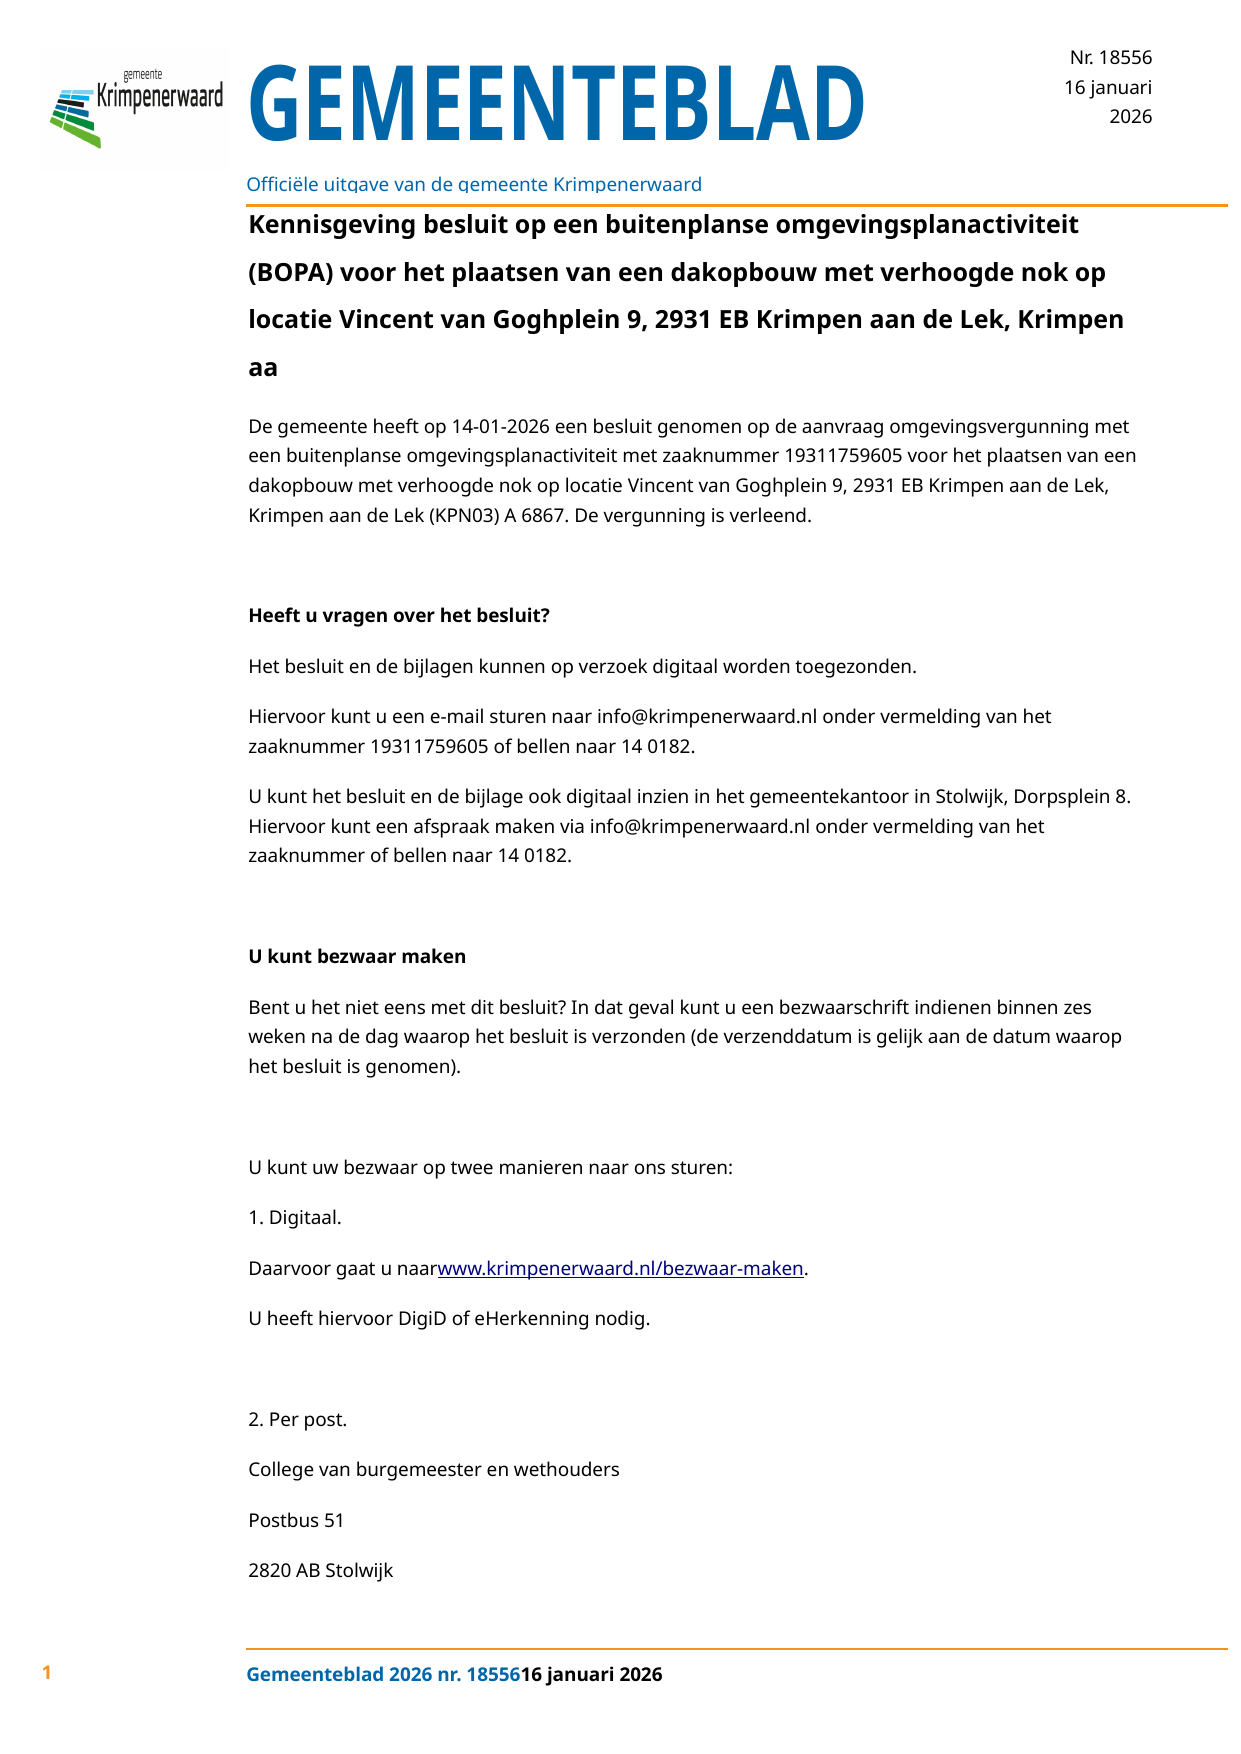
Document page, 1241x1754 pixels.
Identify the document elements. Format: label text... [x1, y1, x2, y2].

picture [41, 47, 231, 172]
text De gemeente heeft op 14-01-2026 een besluit genomen op de aanvraag omgevingsvergunning met een buitenplanse omgevingsplanactiviteit met zaaknummer 19311759605 voor het plaatsen van een dakopbouw met verhoogde nok op locatie Vincent van Goghplein 9, 2931 EB Krimpen aan de Lek, Krimpen aan de Lek (KPN03) A 6867. De vergunning is verleend. [248, 413, 1152, 528]
text 1. Digitaal. [248, 1204, 1152, 1230]
text U kunt het besluit en de bijlage ook digitaal inzien in het gemeentekantoor in Stolwijk, Dorpsplein 8. Hiervoor kunt een afspraak maken via info@krimpenerwaard.nl onder vermelding van het zaaknummer of bellen naar 14 0182. [248, 783, 1152, 868]
text Daarvoor gaat u naarwww.krimpenerwaard.nl/bezwaar-maken. [248, 1255, 1152, 1281]
text Hiervoor kunt u een e-mail sturen naar info@krimpenerwaard.nl onder vermelding van het zaaknummer 19311759605 of bellen naar 14 0182. [248, 703, 1152, 759]
text Postbus 51 [248, 1507, 1152, 1533]
text Kennisgeving besluit op een buitenplanse omgevingsplanactiviteit (BOPA) voor het plaatsen van een dakopbouw met verhoogde nok op locatie Vincent van Goghplein 9, 2931 EB Krimpen aan de Lek, Krimpen aa [248, 207, 1152, 384]
text U heeft hiervoor DigiD of eHerkenning nodig. [248, 1305, 1152, 1331]
text U kunt bezwaar maken [248, 943, 1152, 969]
text Bent u het niet eens met dit besluit? In dat geval kunt u een bezwaarschrift indienen binnen zes weken na de dag waarop het besluit is verzonden (de verzenddatum is gelijk aan de datum waarop het besluit is genomen). [248, 994, 1152, 1079]
text 2. Per post. [248, 1406, 1152, 1432]
text Heeft u vragen over het besluit? [248, 603, 1152, 628]
text U kunt uw bezwaar op twee manieren naar ons sturen: [248, 1154, 1152, 1180]
text 2820 AB Stolwijk [248, 1557, 1152, 1583]
text College van burgemeester en wethouders [248, 1456, 1152, 1482]
text Het besluit en de bijlagen kunnen op verzoek digitaal worden toegezonden. [248, 653, 1152, 679]
